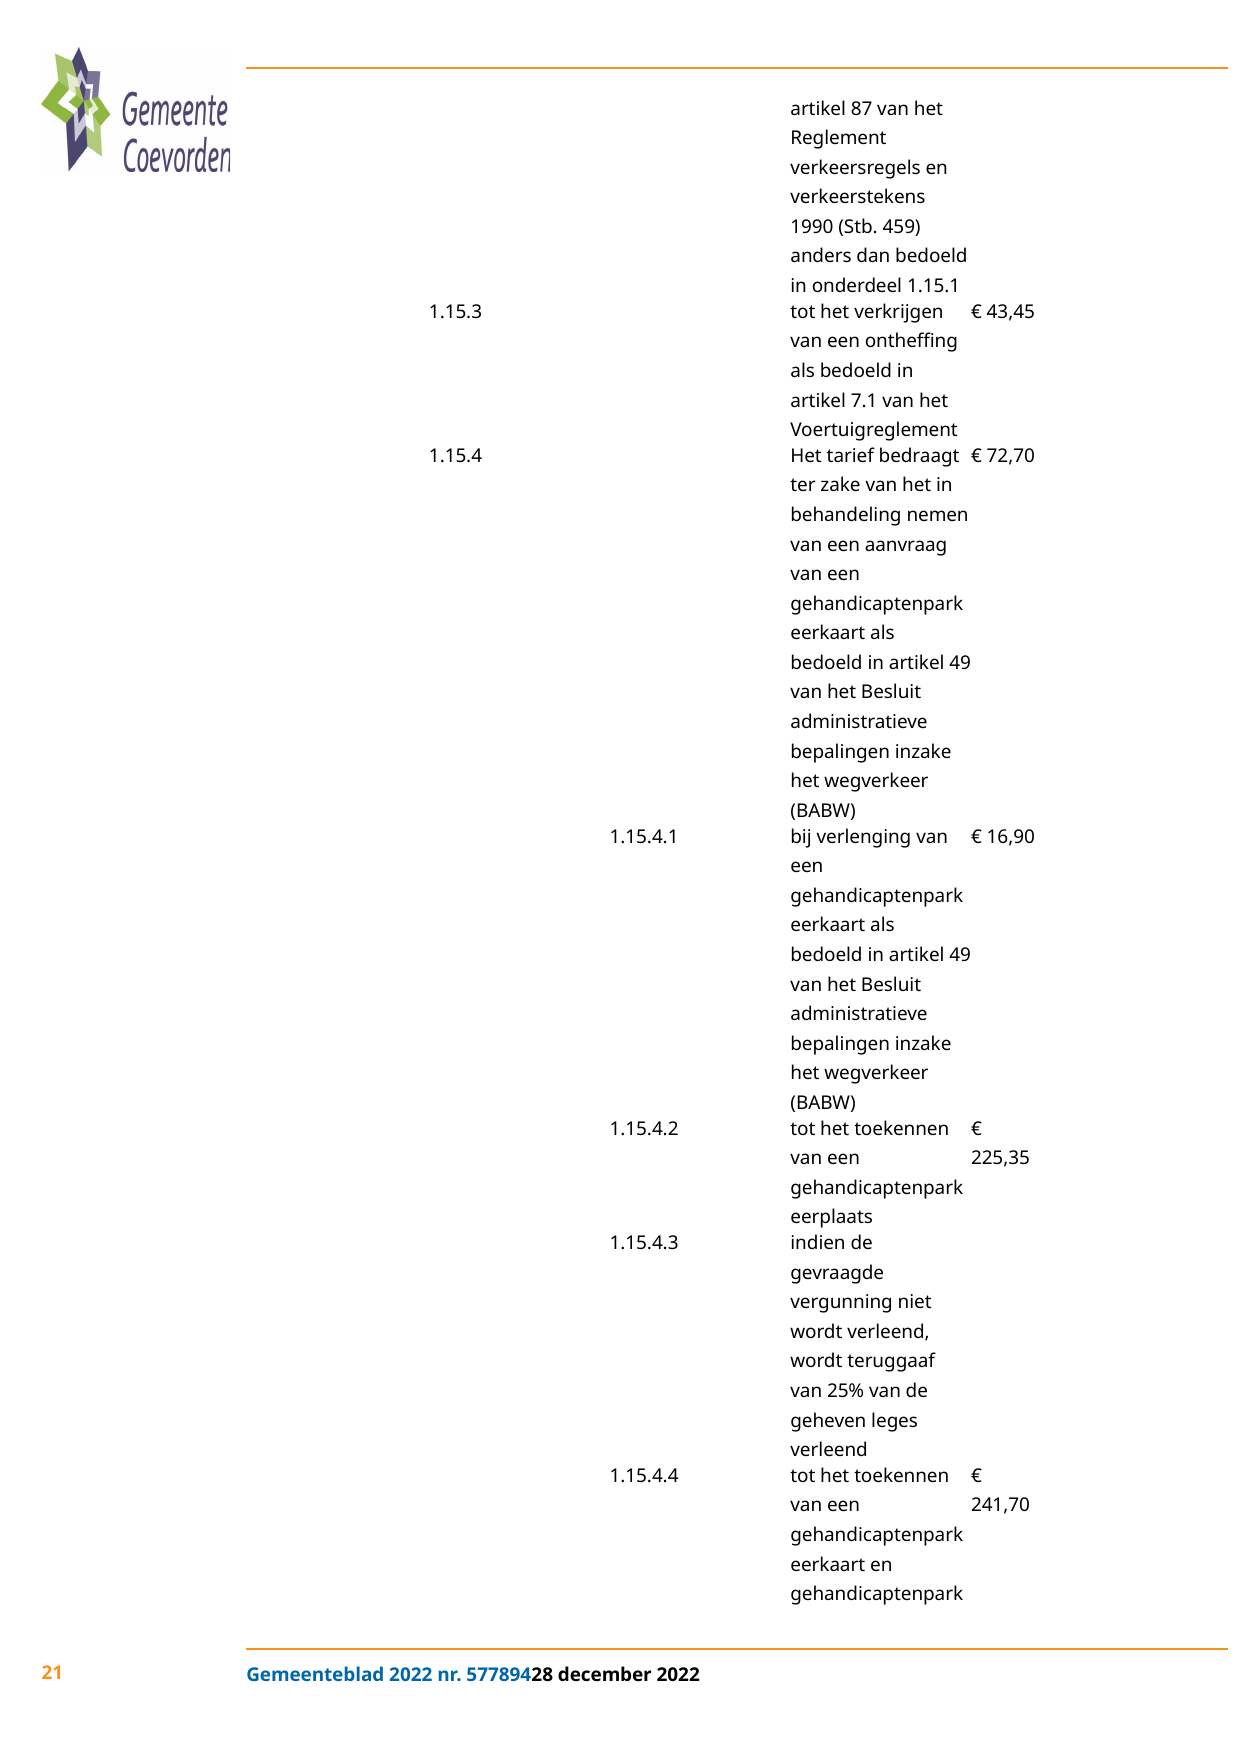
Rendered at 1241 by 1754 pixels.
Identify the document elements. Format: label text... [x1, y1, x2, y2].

table_cell [429, 1229, 609, 1462]
table_cell 1.15.4.3 [609, 1229, 790, 1462]
table_cell [248, 1229, 429, 1462]
table_cell [609, 298, 790, 442]
table_cell tot het toekennen van een gehandicaptenparkeerplaats [790, 1115, 971, 1229]
table_cell [248, 298, 429, 442]
table_cell € 225,35 [971, 1115, 1152, 1229]
table_cell [429, 823, 609, 1115]
table_cell [248, 442, 429, 823]
table_cell [248, 823, 429, 1115]
table_cell bij verlenging van een gehandicaptenparkeerkaart als bedoeld in artikel 49 van het Besluit administratieve bepalingen inzake het wegverkeer (BABW) [790, 823, 971, 1115]
table_cell € 241,70 [971, 1462, 1152, 1606]
table_cell [429, 1115, 609, 1229]
table_cell [248, 1462, 429, 1606]
table_cell 1.15.4.2 [609, 1115, 790, 1229]
table_cell € 72,70 [971, 442, 1152, 823]
table_cell [971, 1229, 1152, 1462]
table_cell € 43,45 [971, 298, 1152, 442]
table_cell indien de gevraagde vergunning niet wordt verleend, wordt teruggaaf van 25% van de geheven leges verleend [790, 1229, 971, 1462]
table_cell € 16,90 [971, 823, 1152, 1115]
table_cell Het tarief bedraagt ter zake van het in behandeling nemen van een aanvraag van een gehandicaptenparkeerkaart als bedoeld in artikel 49 van het Besluit administratieve bepalingen inzake het wegverkeer (BABW) [790, 442, 971, 823]
table_cell [429, 1462, 609, 1606]
table_cell [971, 95, 1152, 298]
table_cell 1.15.4.1 [609, 823, 790, 1115]
picture [41, 47, 231, 172]
table_cell [248, 95, 429, 298]
table_cell 1.15.3 [429, 298, 609, 442]
table_cell artikel 87 van het Reglement verkeersregels en verkeerstekens 1990 (Stb. 459) anders dan bedoeld in onderdeel 1.15.1 [790, 95, 971, 298]
table_cell tot het toekennen van een gehandicaptenparkeerkaart en gehandicaptenpark [790, 1462, 971, 1606]
table_cell 1.15.4 [429, 442, 609, 823]
table_cell [609, 95, 790, 298]
table_cell [429, 95, 609, 298]
table_cell tot het verkrijgen van een ontheffing als bedoeld in artikel 7.1 van het Voertuigreglement [790, 298, 971, 442]
table_cell [609, 442, 790, 823]
table_cell [248, 1115, 429, 1229]
table_cell 1.15.4.4 [609, 1462, 790, 1606]
